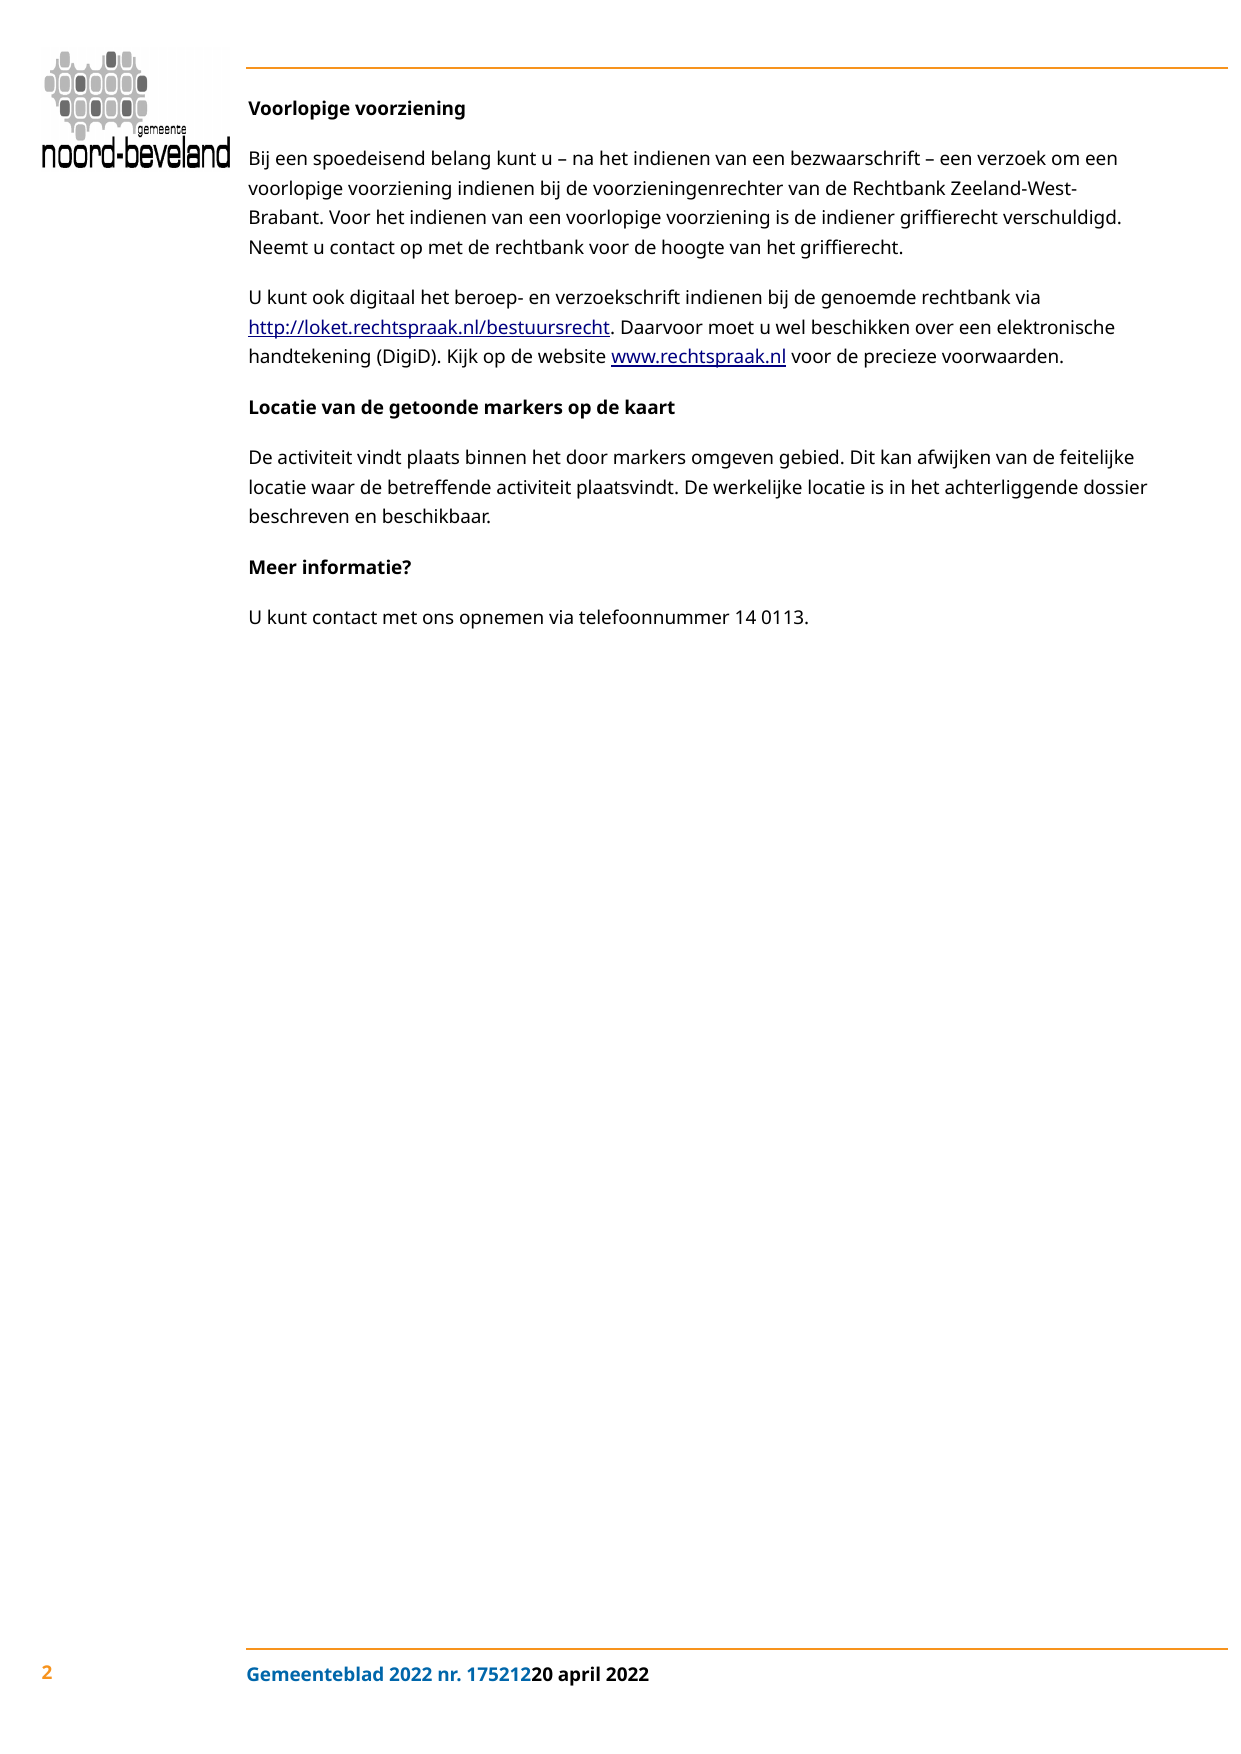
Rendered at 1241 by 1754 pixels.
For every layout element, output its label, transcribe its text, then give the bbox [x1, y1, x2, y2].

text Locatie van de getoonde markers op de kaart [248, 394, 1152, 420]
text U kunt contact met ons opnemen via telefoonnummer 14 0113. [248, 604, 1152, 630]
picture [41, 47, 231, 172]
text Bij een spoedeisend belang kunt u – na het indienen van een bezwaarschrift – een verzoek om een voorlopige voorziening indienen bij de voorzieningenrechter van de Rechtbank Zeeland-West-Brabant. Voor het indienen van een voorlopige voorziening is de indiener griffierecht verschuldigd. Neemt u contact op met de rechtbank voor de hoogte van het griffierecht. [248, 145, 1152, 260]
text De activiteit vindt plaats binnen het door markers omgeven gebied. Dit kan afwijken van de feitelijke locatie waar de betreffende activiteit plaatsvindt. De werkelijke locatie is in het achterliggende dossier beschreven en beschikbaar. [248, 444, 1152, 529]
text U kunt ook digitaal het beroep- en verzoekschrift indienen bij de genoemde rechtbank via http://loket.rechtspraak.nl/bestuursrecht. Daarvoor moet u wel beschikken over een elektronische handtekening (DigiD). Kijk op de website www.rechtspraak.nl voor de precieze voorwaarden. [248, 284, 1152, 369]
text Voorlopige voorziening [248, 95, 1152, 121]
text Meer informatie? [248, 554, 1152, 580]
